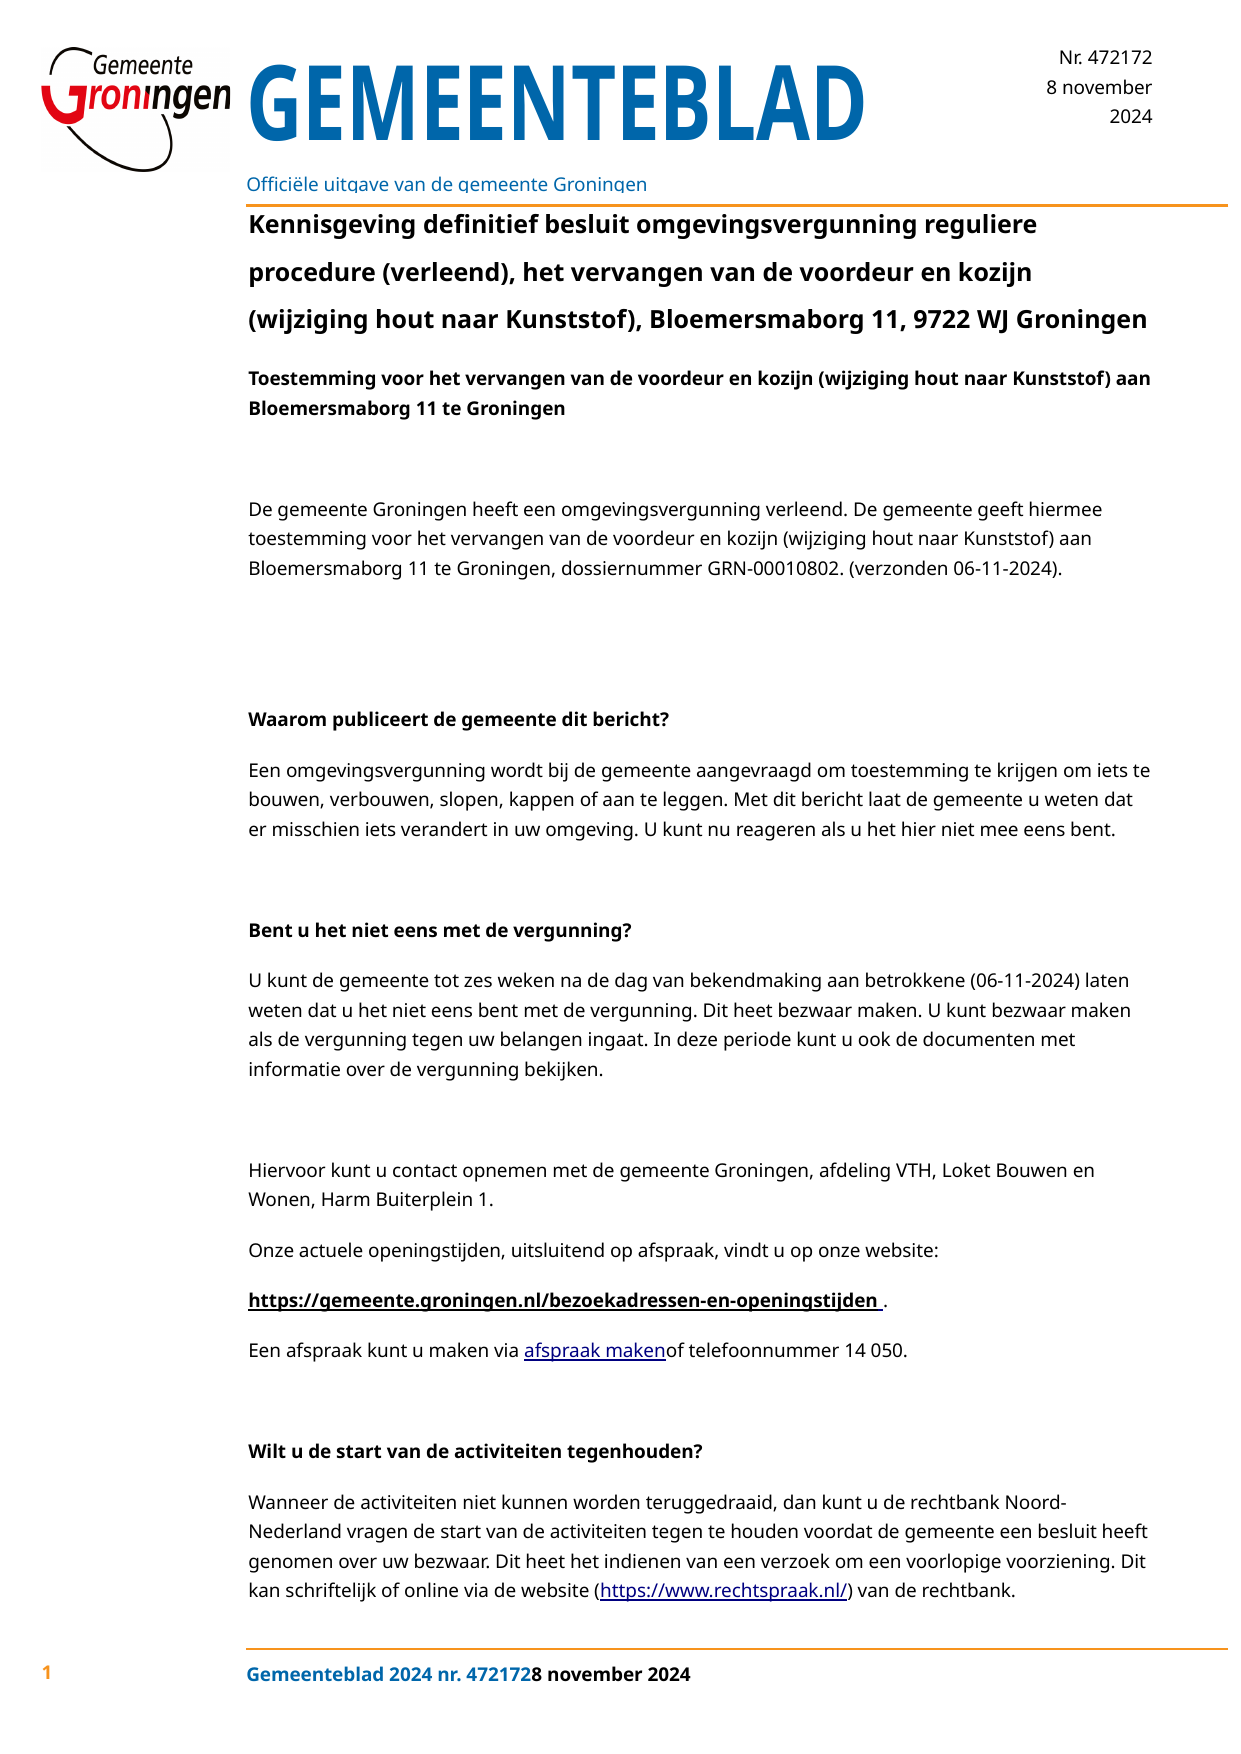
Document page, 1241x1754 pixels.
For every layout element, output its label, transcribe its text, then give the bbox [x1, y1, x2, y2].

text U kunt de gemeente tot zes weken na de dag van bekendmaking aan betrokkene (06-11-2024) laten weten dat u het niet eens bent met de vergunning. Dit heet bezwaar maken. U kunt bezwaar maken als de vergunning tegen uw belangen ingaat. In deze periode kunt u ook de documenten met informatie over de vergunning bekijken. [248, 967, 1152, 1082]
text Een afspraak kunt u maken via afspraak makenof telefoonnummer 14 050. [248, 1338, 1152, 1363]
text Een omgevingsvergunning wordt bij de gemeente aangevraagd om toestemming te krijgen om iets te bouwen, verbouwen, slopen, kappen of aan te leggen. Met dit bericht laat de gemeente u weten dat er misschien iets verandert in uw omgeving. U kunt nu reageren als u het hier niet mee eens bent. [248, 757, 1152, 842]
text Waarom publiceert de gemeente dit bericht? [248, 706, 1152, 732]
text Toestemming voor het vervangen van de voordeur en kozijn (wijziging hout naar Kunststof) aan Bloemersmaborg 11 te Groningen [248, 366, 1152, 421]
text Bent u het niet eens met de vergunning? [248, 917, 1152, 942]
text Onze actuele openingstijden, uitsluitend op afspraak, vindt u op onze website: [248, 1237, 1152, 1262]
text De gemeente Groningen heeft een omgevingsvergunning verleend. De gemeente geeft hiermee toestemming voor het vervangen van de voordeur en kozijn (wijziging hout naar Kunststof) aan Bloemersmaborg 11 te Groningen, dossiernummer GRN-00010802. (verzonden 06-11-2024). [248, 496, 1152, 581]
text Wilt u de start van de activiteiten tegenhouden? [248, 1438, 1152, 1464]
text Kennisgeving definitief besluit omgevingsvergunning reguliere procedure (verleend), het vervangen van de voordeur en kozijn (wijziging hout naar Kunststof), Bloemersmaborg 11, 9722 WJ Groningen [248, 207, 1152, 336]
text https://gemeente.groningen.nl/bezoekadressen-en-openingstijden . [248, 1287, 1152, 1313]
text Wanneer de activiteiten niet kunnen worden teruggedraaid, dan kunt u de rechtbank Noord-Nederland vragen de start van de activiteiten tegen te houden voordat de gemeente een besluit heeft genomen over uw bezwaar. Dit heet het indienen van een verzoek om een voorlopige voorziening. Dit kan schriftelijk of online via de website (https://www.rechtspraak.nl/) van de rechtbank. [248, 1489, 1152, 1603]
text Hiervoor kunt u contact opnemen met de gemeente Groningen, afdeling VTH, Loket Bouwen en Wonen, Harm Buiterplein 1. [248, 1157, 1152, 1212]
picture [41, 47, 231, 172]
